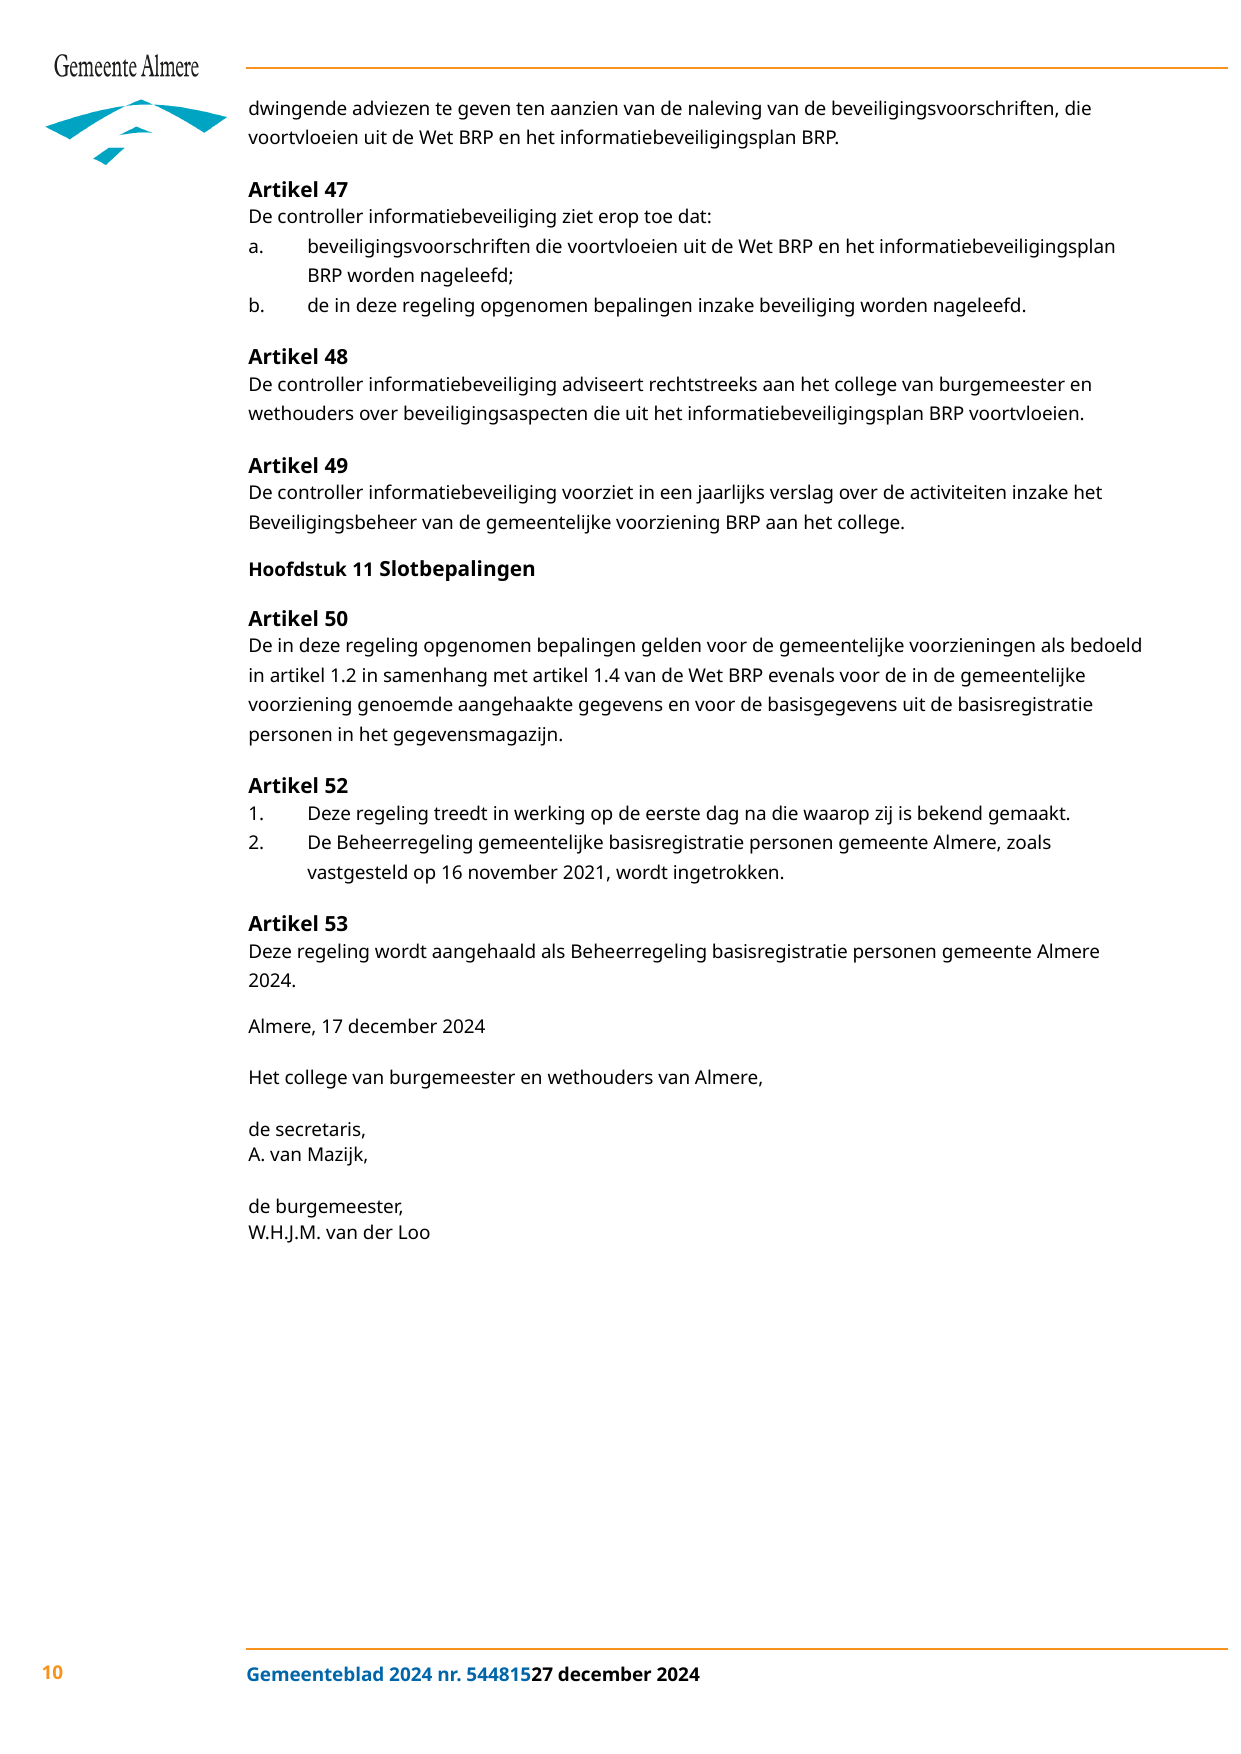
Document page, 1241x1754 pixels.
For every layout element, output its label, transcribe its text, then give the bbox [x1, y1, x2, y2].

picture [41, 47, 231, 172]
text Almere, 17 december 2024 [248, 1013, 1152, 1039]
list Deze regeling treedt in werking op de eerste dag na die waarop zij is bekend gemaakt. [248, 800, 1152, 826]
list De Beheerregeling gemeentelijke basisregistratie personen gemeente Almere, zoals vastgesteld op 16 november 2021, wordt ingetrokken. [248, 829, 1152, 885]
text De in deze regeling opgenomen bepalingen gelden voor de gemeentelijke voorzieningen als bedoeld in artikel 1.2 in samenhang met artikel 1.4 van de Wet BRP evenals voor de in de gemeentelijke voorziening genoemde aangehaakte gegevens en voor de basisgegevens uit de basisregistratie personen in het gegevensmagazijn. [248, 632, 1152, 747]
list beveiligingsvoorschriften die voortvloeien uit de Wet BRP en het informatiebeveiligingsplan BRP worden nageleefd; [248, 233, 1152, 288]
text W.H.J.M. van der Loo [248, 1219, 1152, 1244]
text Artikel 52 [248, 771, 1152, 800]
text de secretaris, [248, 1116, 1152, 1142]
text Artikel 53 [248, 909, 1152, 938]
text De controller informatiebeveiliging adviseert rechtstreeks aan het college van burgemeester en wethouders over beveiligingsaspecten die uit het informatiebeveiligingsplan BRP voortvloeien. [248, 371, 1152, 426]
text de burgemeester, [248, 1193, 1152, 1219]
text A. van Mazijk, [248, 1142, 1152, 1167]
text De controller informatiebeveiliging voorziet in een jaarlijks verslag over de activiteiten inzake het Beveiligingsbeheer van de gemeentelijke voorziening BRP aan het college. [248, 479, 1152, 534]
text dwingende adviezen te geven ten aanzien van de naleving van de beveiligingsvoorschriften, die voortvloeien uit de Wet BRP en het informatiebeveiligingsplan BRP. [248, 95, 1152, 150]
text Deze regeling wordt aangehaald als Beheerregeling basisregistratie personen gemeente Almere 2024. [248, 938, 1152, 993]
text Hoofdstuk 11 Slotbepalingen [248, 554, 1152, 583]
text Artikel 48 [248, 342, 1152, 371]
text Artikel 49 [248, 451, 1152, 479]
text Artikel 47 [248, 175, 1152, 203]
list de in deze regeling opgenomen bepalingen inzake beveiliging worden nageleefd. [248, 292, 1152, 318]
text Het college van burgemeester en wethouders van Almere, [248, 1064, 1152, 1090]
text Artikel 50 [248, 604, 1152, 632]
text De controller informatiebeveiliging ziet erop toe dat: [248, 203, 1152, 229]
